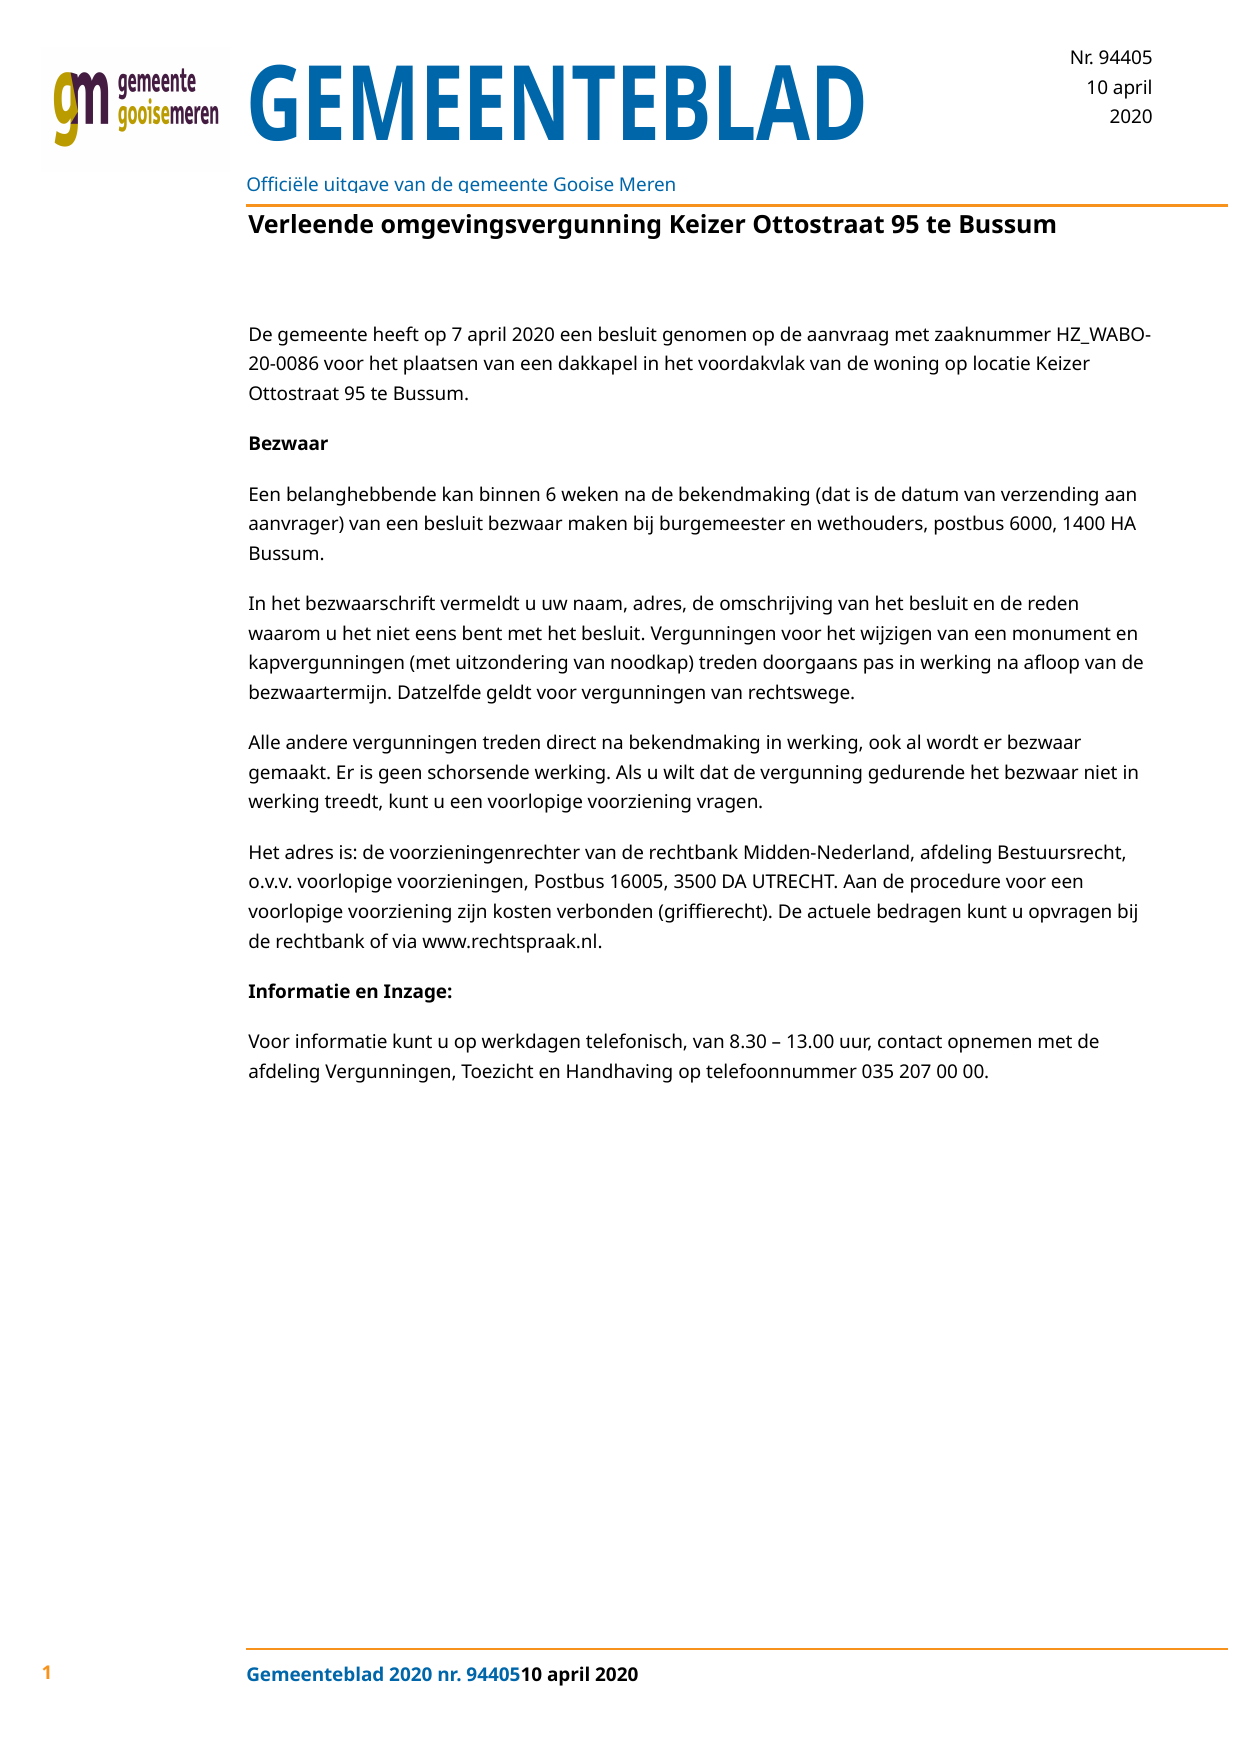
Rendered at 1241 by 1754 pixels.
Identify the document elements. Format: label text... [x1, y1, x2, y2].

text Het adres is: de voorzieningenrechter van de rechtbank Midden-Nederland, afdeling Bestuursrecht, o.v.v. voorlopige voorzieningen, Postbus 16005, 3500 DA UTRECHT. Aan de procedure voor een voorlopige voorziening zijn kosten verbonden (griffierecht). De actuele bedragen kunt u opvragen bij de rechtbank of via www.rechtspraak.nl. [248, 839, 1152, 953]
text De gemeente heeft op 7 april 2020 een besluit genomen op de aanvraag met zaaknummer HZ_WABO-20-0086 voor het plaatsen van een dakkapel in het voordakvlak van de woning op locatie Keizer Ottostraat 95 te Bussum. [248, 321, 1152, 406]
text Een belanghebbende kan binnen 6 weken na de bekendmaking (dat is de datum van verzending aan aanvrager) van een besluit bezwaar maken bij burgemeester en wethouders, postbus 6000, 1400 HA Bussum. [248, 481, 1152, 566]
picture [41, 47, 231, 172]
text Voor informatie kunt u op werkdagen telefonisch, van 8.30 – 13.00 uur, contact opnemen met de afdeling Vergunningen, Toezicht en Handhaving op telefoonnummer 035 207 00 00. [248, 1029, 1152, 1084]
text Alle andere vergunningen treden direct na bekendmaking in werking, ook al wordt er bezwaar gemaakt. Er is geen schorsende werking. Als u wilt dat de vergunning gedurende het bezwaar niet in werking treedt, kunt u een voorlopige voorziening vragen. [248, 729, 1152, 814]
text Bezwaar [248, 430, 1152, 456]
text Verleende omgevingsvergunning Keizer Ottostraat 95 te Bussum [248, 207, 1152, 241]
text Informatie en Inzage: [248, 978, 1152, 1004]
text In het bezwaarschrift vermeldt u uw naam, adres, de omschrijving van het besluit en de reden waarom u het niet eens bent met het besluit. Vergunningen voor het wijzigen van een monument en kapvergunningen (met uitzondering van noodkap) treden doorgaans pas in werking na afloop van de bezwaartermijn. Datzelfde geldt voor vergunningen van rechtswege. [248, 590, 1152, 705]
